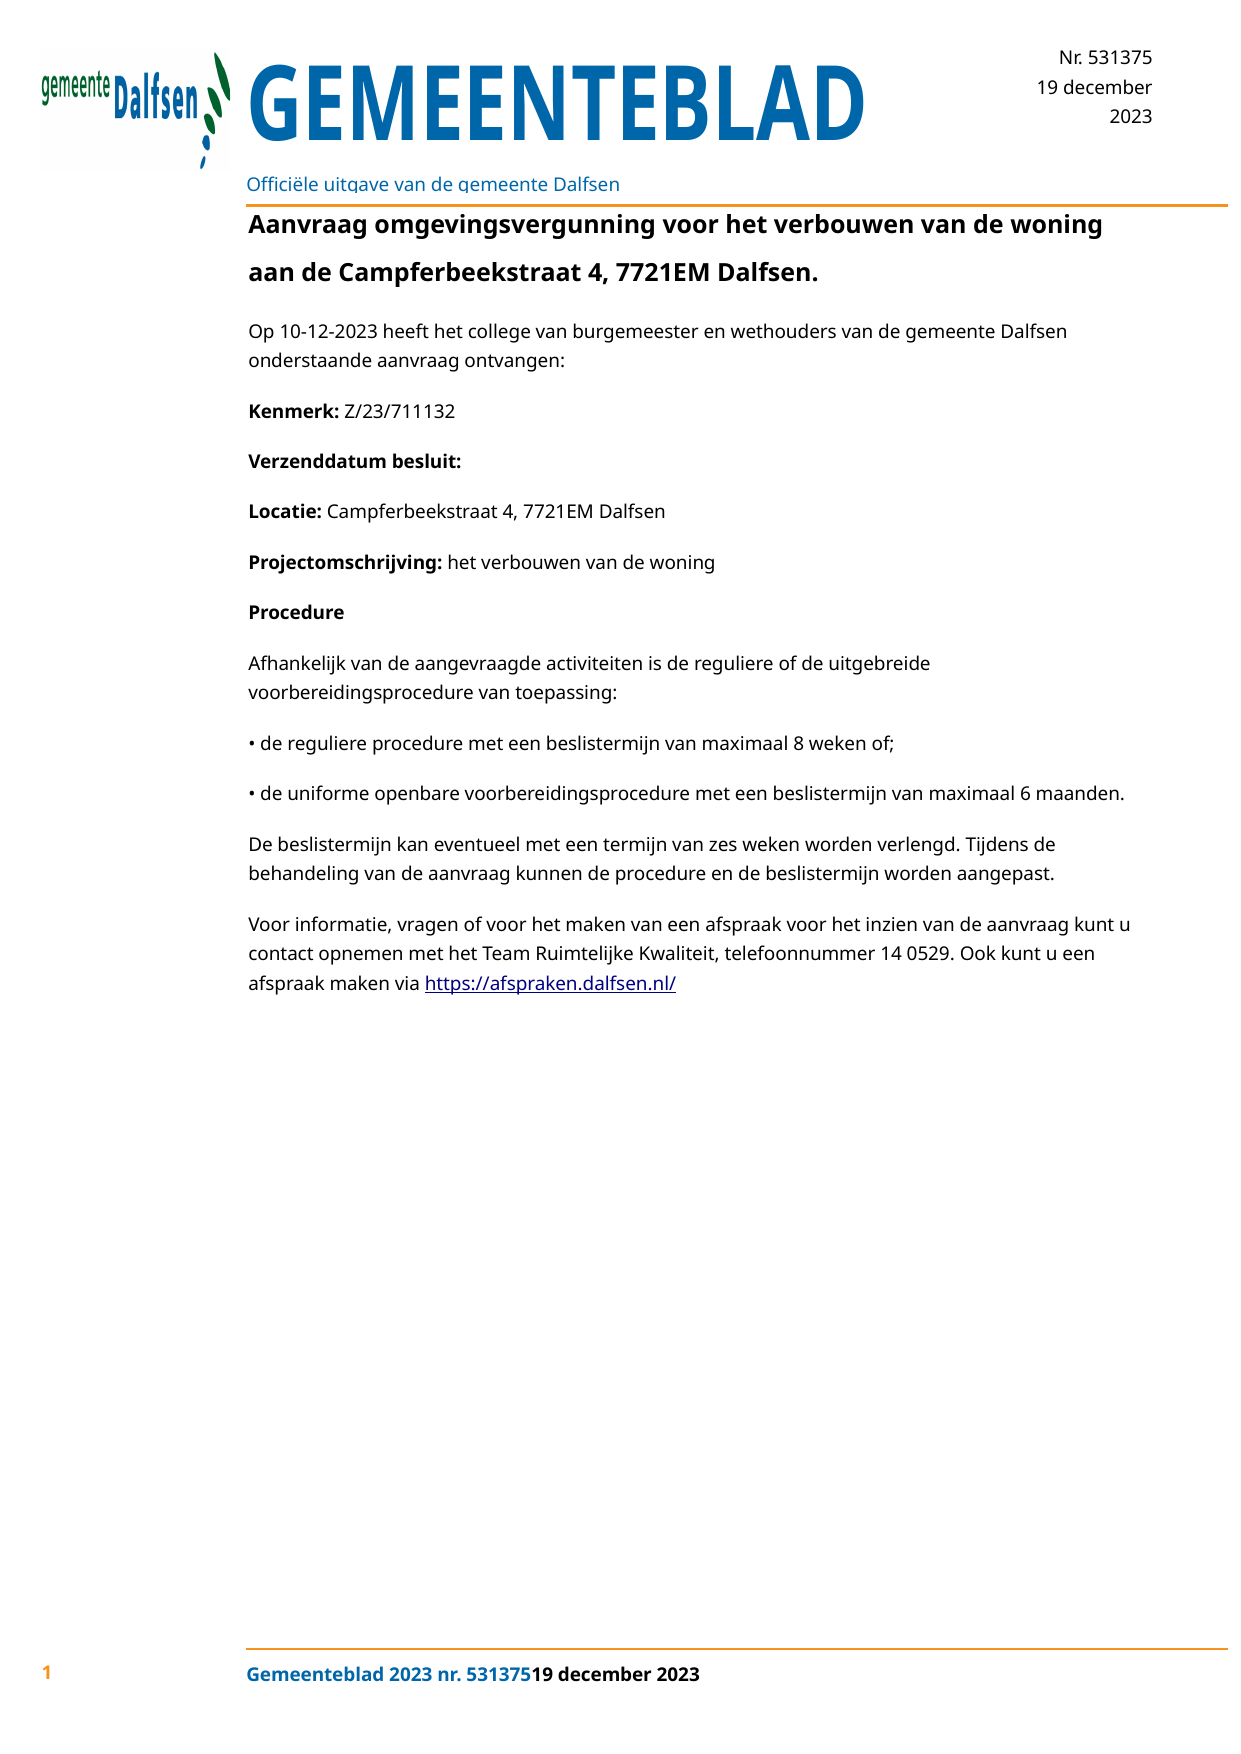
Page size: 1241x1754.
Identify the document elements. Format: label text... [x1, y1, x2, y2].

picture [41, 47, 231, 172]
text Verzenddatum besluit: [248, 448, 1152, 474]
text Locatie: Campferbeekstraat 4, 7721EM Dalfsen [248, 499, 1152, 524]
text Voor informatie, vragen of voor het maken van een afspraak voor het inzien van de aanvraag kunt u contact opnemen met het Team Ruimtelijke Kwaliteit, telefoonnummer 14 0529. Ook kunt u een afspraak maken via https://afspraken.dalfsen.nl/ [248, 911, 1152, 996]
text Op 10-12-2023 heeft het college van burgemeester en wethouders van de gemeente Dalfsen onderstaande aanvraag ontvangen: [248, 318, 1152, 373]
text Procedure [248, 599, 1152, 625]
text Projectomschrijving: het verbouwen van de woning [248, 549, 1152, 575]
text Kenmerk: Z/23/711132 [248, 398, 1152, 424]
text Aanvraag omgevingsvergunning voor het verbouwen van de woning aan de Campferbeekstraat 4, 7721EM Dalfsen. [248, 207, 1152, 288]
text De beslistermijn kan eventueel met een termijn van zes weken worden verlengd. Tijdens de behandeling van de aanvraag kunnen de procedure en de beslistermijn worden aangepast. [248, 831, 1152, 886]
text Afhankelijk van de aangevraagde activiteiten is de reguliere of de uitgebreide voorbereidingsprocedure van toepassing: [248, 650, 1152, 705]
text • de reguliere procedure met een beslistermijn van maximaal 8 weken of; [248, 730, 1152, 756]
text • de uniforme openbare voorbereidingsprocedure met een beslistermijn van maximaal 6 maanden. [248, 780, 1152, 806]
